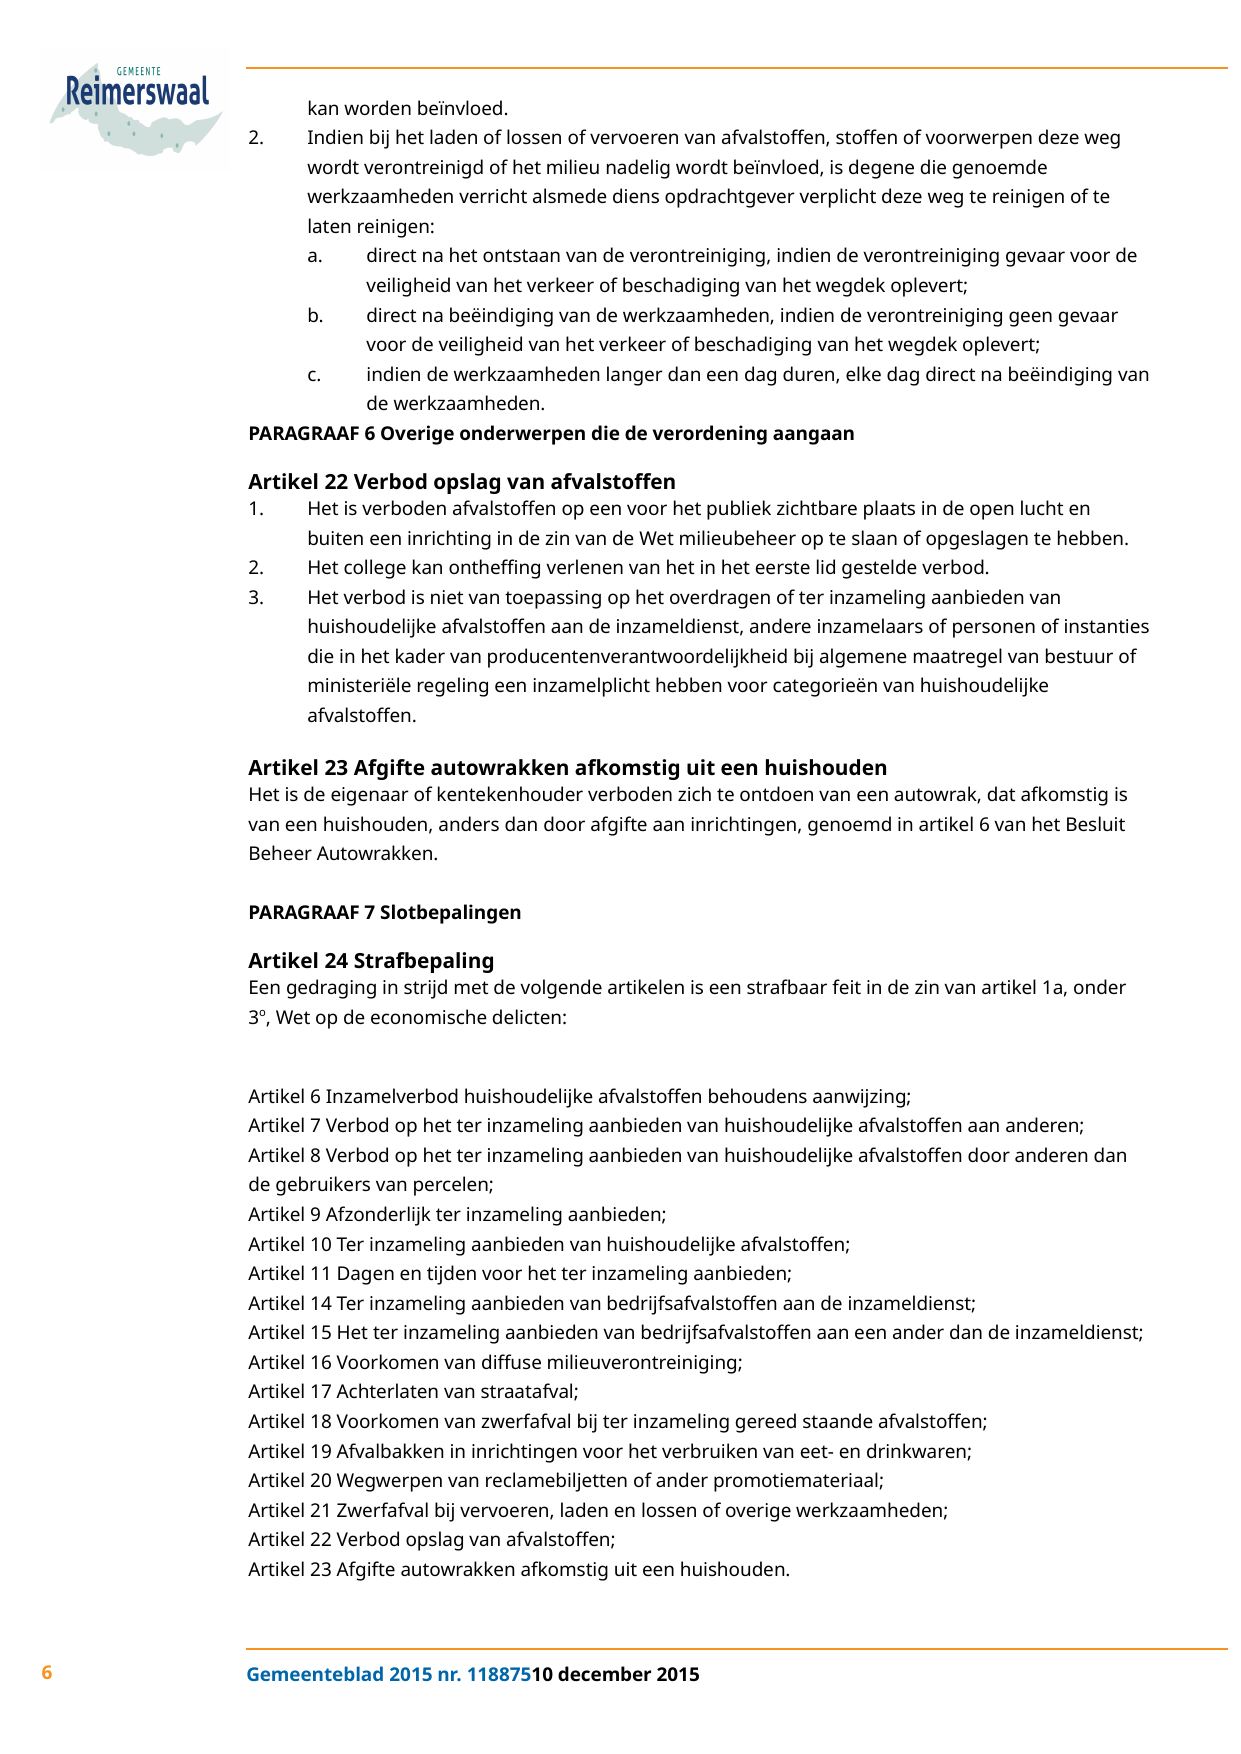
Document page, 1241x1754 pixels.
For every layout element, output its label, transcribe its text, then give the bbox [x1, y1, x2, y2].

text Artikel 23 Afgifte autowrakken afkomstig uit een huishouden [248, 753, 1152, 781]
text Artikel 19 Afvalbakken in inrichtingen voor het verbruiken van eet- en drinkwaren; [248, 1438, 1152, 1464]
list Het college kan ontheffing verlenen van het in het eerste lid gestelde verbod. [248, 554, 1152, 580]
picture [41, 47, 231, 172]
text Artikel 10 Ter inzameling aanbieden van huishoudelijke afvalstoffen; [248, 1231, 1152, 1257]
text Artikel 6 Inzamelverbod huishoudelijke afvalstoffen behoudens aanwijzing; [248, 1083, 1152, 1109]
list kan worden beïnvloed. [248, 95, 1152, 121]
text Artikel 23 Afgifte autowrakken afkomstig uit een huishouden. [248, 1556, 1152, 1582]
list Het is verboden afvalstoffen op een voor het publiek zichtbare plaats in de open lucht en buiten een inrichting in de zin van de Wet milieubeheer op te slaan of opgeslagen te hebben. [248, 495, 1152, 551]
text Het is de eigenaar of kentekenhouder verboden zich te ontdoen van een autowrak, dat afkomstig is van een huishouden, anders dan door afgifte aan inrichtingen, genoemd in artikel 6 van het Besluit Beheer Autowrakken. [248, 781, 1152, 866]
text PARAGRAAF 7 Slotbepalingen [248, 899, 1152, 925]
list Het verbod is niet van toepassing op het overdragen of ter inzameling aanbieden van huishoudelijke afvalstoffen aan de inzameldienst, andere inzamelaars of personen of instanties die in het kader van producentenverantwoordelijkheid bij algemene maatregel van bestuur of ministeriële regeling een inzamelplicht hebben voor categorieën van huishoudelijke afvalstoffen. [248, 584, 1152, 728]
text Artikel 14 Ter inzameling aanbieden van bedrijfsafvalstoffen aan de inzameldienst; [248, 1290, 1152, 1316]
text Artikel 21 Zwerfafval bij vervoeren, laden en lossen of overige werkzaamheden; [248, 1497, 1152, 1523]
text Artikel 20 Wegwerpen van reclamebiljetten of ander promotiemateriaal; [248, 1467, 1152, 1493]
text Een gedraging in strijd met de volgende artikelen is een strafbaar feit in de zin van artikel 1a, onder 3o, Wet op de economische delicten: [248, 974, 1152, 1030]
text Artikel 22 Verbod opslag van afvalstoffen; [248, 1527, 1152, 1552]
text Artikel 8 Verbod op het ter inzameling aanbieden van huishoudelijke afvalstoffen door anderen dan de gebruikers van percelen; [248, 1142, 1152, 1197]
list Indien bij het laden of lossen of vervoeren van afvalstoffen, stoffen of voorwerpen deze weg wordt verontreinigd of het milieu nadelig wordt beïnvloed, is degene die genoemde werkzaamheden verricht alsmede diens opdrachtgever verplicht deze weg te reinigen of te laten reinigen: [248, 124, 1152, 239]
text Artikel 18 Voorkomen van zwerfafval bij ter inzameling gereed staande afvalstoffen; [248, 1408, 1152, 1434]
text PARAGRAAF 6 Overige onderwerpen die de verordening aangaan [248, 420, 1152, 446]
text Artikel 24 Strafbepaling [248, 946, 1152, 974]
text Artikel 9 Afzonderlijk ter inzameling aanbieden; [248, 1201, 1152, 1227]
text Artikel 7 Verbod op het ter inzameling aanbieden van huishoudelijke afvalstoffen aan anderen; [248, 1112, 1152, 1138]
text Artikel 16 Voorkomen van diffuse milieuverontreiniging; [248, 1349, 1152, 1375]
text Artikel 22 Verbod opslag van afvalstoffen [248, 467, 1152, 495]
list direct na het ontstaan van de verontreiniging, indien de verontreiniging gevaar voor de veiligheid van het verkeer of beschadiging van het wegdek oplevert; [307, 243, 1152, 298]
text Artikel 15 Het ter inzameling aanbieden van bedrijfsafvalstoffen aan een ander dan de inzameldienst; [248, 1319, 1152, 1345]
text Artikel 11 Dagen en tijden voor het ter inzameling aanbieden; [248, 1260, 1152, 1286]
text Artikel 17 Achterlaten van straatafval; [248, 1379, 1152, 1404]
list indien de werkzaamheden langer dan een dag duren, elke dag direct na beëindiging van de werkzaamheden. [307, 361, 1152, 416]
list direct na beëindiging van de werkzaamheden, indien de verontreiniging geen gevaar voor de veiligheid van het verkeer of beschadiging van het wegdek oplevert; [307, 302, 1152, 357]
